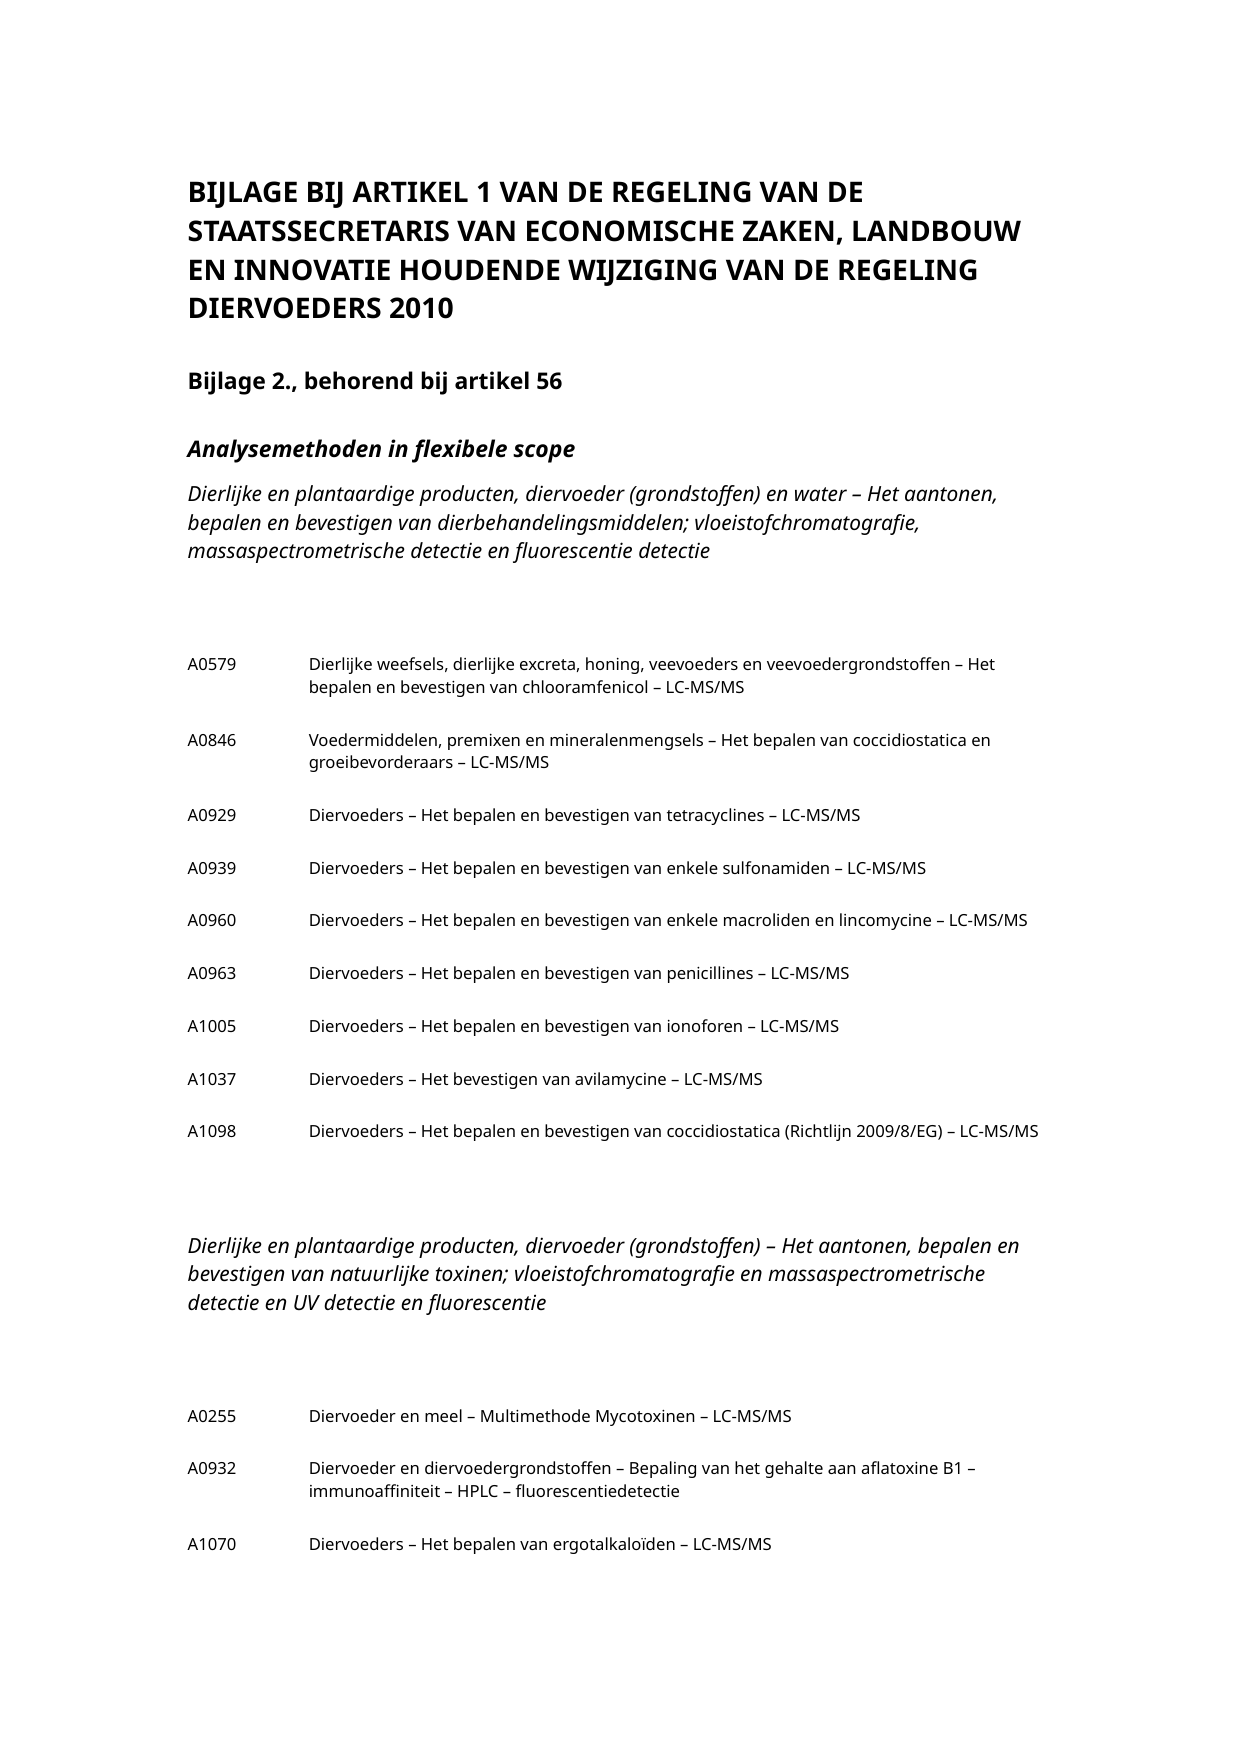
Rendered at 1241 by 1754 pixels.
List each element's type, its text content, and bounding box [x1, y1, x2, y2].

table_cell A1005 [188, 1015, 308, 1067]
table_cell Diervoeders – Het bepalen en bevestigen van penicillines – LC-MS/MS [309, 962, 1053, 1014]
table_cell A0932 [188, 1457, 308, 1532]
table_cell A1070 [188, 1533, 308, 1585]
subtitle BIJLAGE BIJ ARTIKEL 1 VAN DE REGELING VAN DE STAATSSECRETARIS VAN ECONOMISCHE ZAKEN, LANDBOUW EN INNOVATIE HOUDENDE WIJZIGING VAN DE REGELING DIERVOEDERS 2010 [187, 172, 1053, 327]
table_cell A0939 [188, 856, 308, 909]
table_cell A0846 [188, 728, 308, 804]
text Dierlijke en plantaardige producten, diervoeder (grondstoffen) – Het aantonen, bepalen en bevestigen van natuurlijke toxinen; vloeistofchromatografie en massaspectrometrische detectie en UV detectie en fluorescentie [187, 1231, 1053, 1316]
table_cell Diervoeders – Het bepalen van ergotalkaloïden – LC-MS/MS [309, 1533, 1053, 1585]
table_cell A0963 [188, 962, 308, 1014]
table_cell A0960 [188, 909, 308, 962]
subtitle Bijlage 2., behorend bij artikel 56 [187, 364, 1053, 396]
table_cell A0929 [188, 804, 308, 856]
table_cell A1098 [188, 1120, 308, 1173]
table_header A0579 [188, 653, 308, 728]
table_cell Diervoeders – Het bevestigen van avilamycine – LC-MS/MS [309, 1067, 1053, 1120]
table_header Diervoeder en meel – Multimethode Mycotoxinen – LC-MS/MS [309, 1404, 1053, 1457]
table_cell Diervoeders – Het bepalen en bevestigen van ionoforen – LC-MS/MS [309, 1015, 1053, 1067]
table_cell Diervoeders – Het bepalen en bevestigen van tetracyclines – LC-MS/MS [309, 804, 1053, 856]
table_cell Diervoeders – Het bepalen en bevestigen van enkele macroliden en lincomycine – LC-MS/MS [309, 909, 1053, 962]
table_header A0255 [188, 1404, 308, 1457]
table_cell A1037 [188, 1067, 308, 1120]
table_header Dierlijke weefsels, dierlijke excreta, honing, veevoeders en veevoedergrondstoffen – Het bepalen en bevestigen van chlooramfenicol – LC-MS/MS [309, 653, 1053, 728]
table_cell Diervoeders – Het bepalen en bevestigen van coccidiostatica (Richtlijn 2009/8/EG) – LC-MS/MS [309, 1120, 1053, 1173]
subtitle Analysemethoden in flexibele scope [187, 433, 1053, 464]
table_cell Diervoeder en diervoedergrondstoffen – Bepaling van het gehalte aan aflatoxine B1 – immunoaffiniteit – HPLC – fluorescentiedetectie [309, 1457, 1053, 1532]
text Dierlijke en plantaardige producten, diervoeder (grondstoffen) en water – Het aantonen, bepalen en bevestigen van dierbehandelingsmiddelen; vloeistofchromatografie, massaspectrometrische detectie en fluorescentie detectie [187, 479, 1053, 565]
table_cell Voedermiddelen, premixen en mineralenmengsels – Het bepalen van coccidiostatica en groeibevorderaars – LC-MS/MS [309, 728, 1053, 804]
table_cell Diervoeders – Het bepalen en bevestigen van enkele sulfonamiden – LC-MS/MS [309, 856, 1053, 909]
